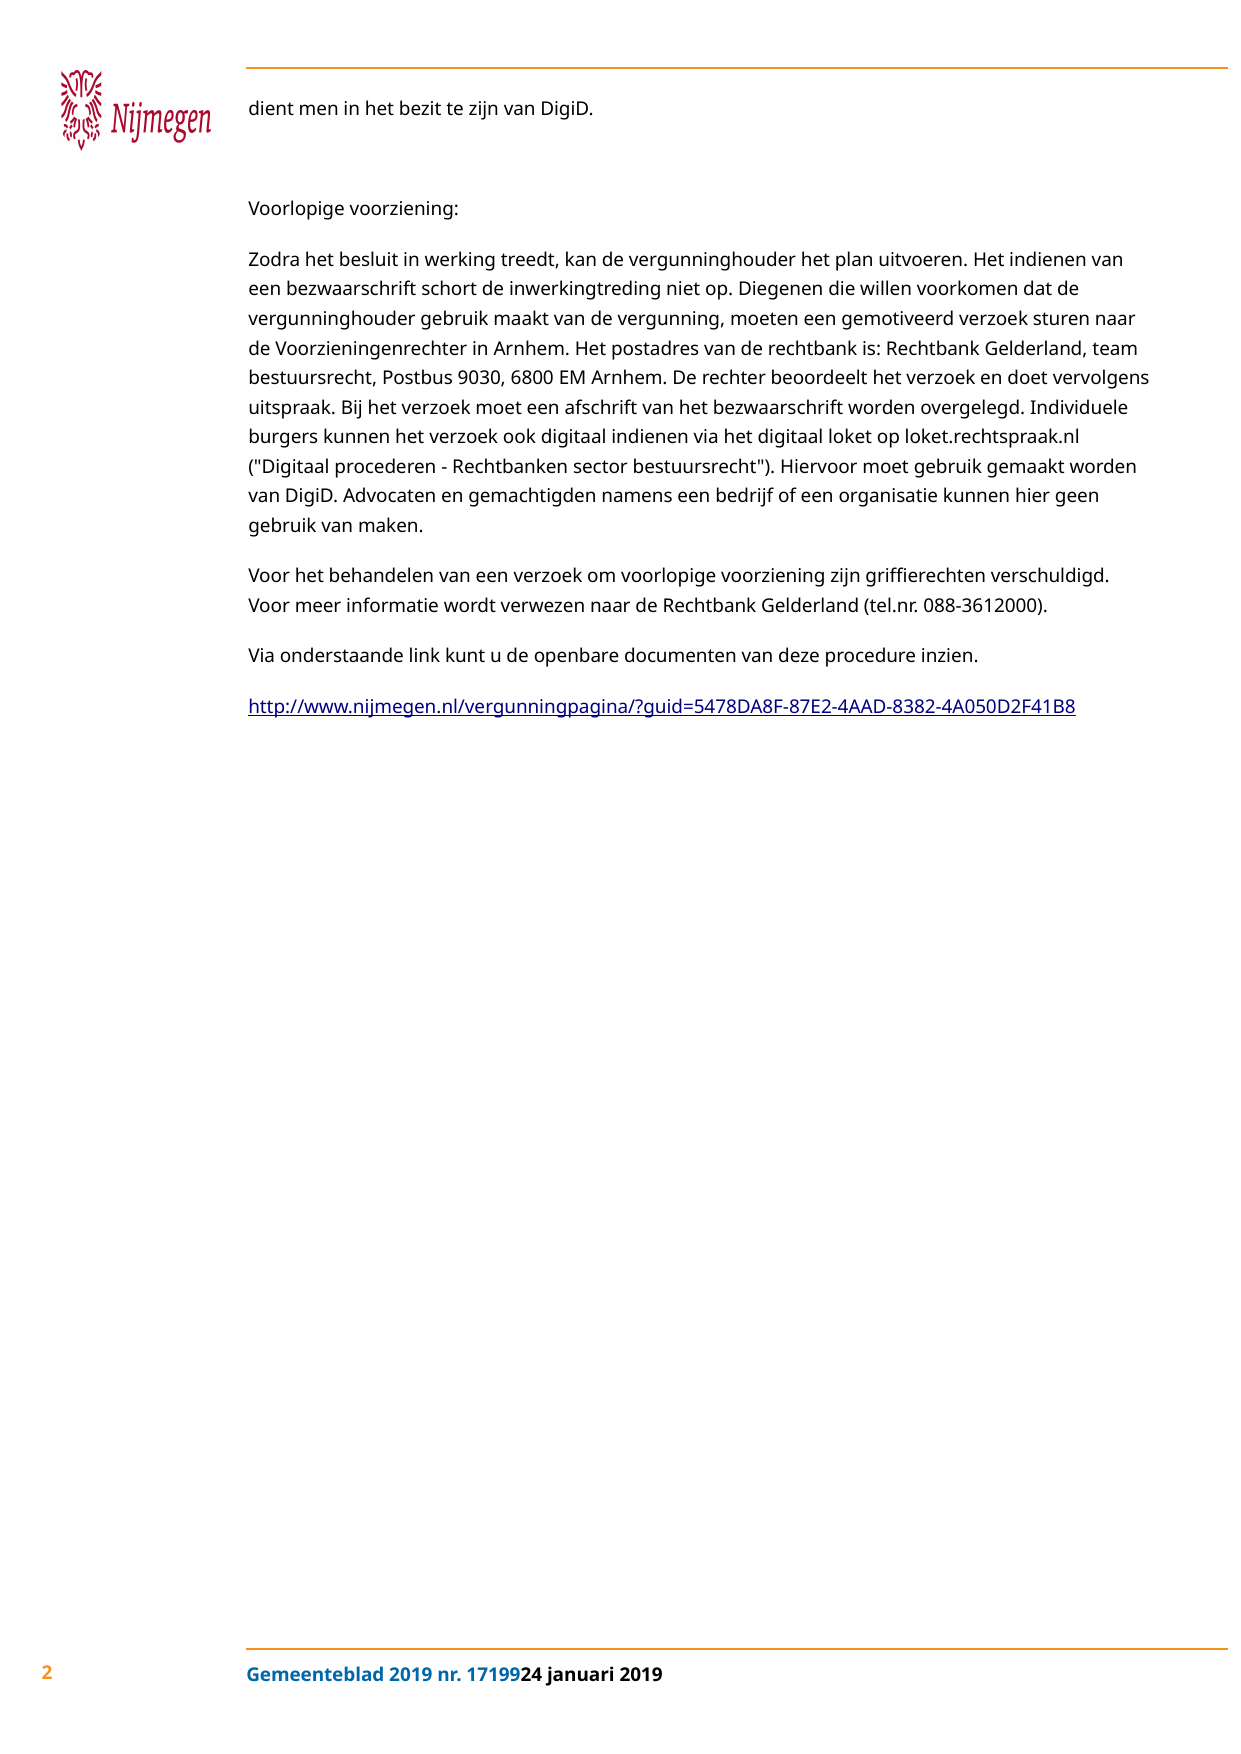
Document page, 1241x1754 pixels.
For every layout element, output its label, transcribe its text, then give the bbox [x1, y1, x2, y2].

text Voorlopige voorziening: [248, 196, 1152, 221]
picture [41, 47, 231, 172]
text http://www.nijmegen.nl/vergunningpagina/?guid=5478DA8F-87E2-4AAD-8382-4A050D2F41B8 [248, 693, 1152, 719]
text Voor het behandelen van een verzoek om voorlopige voorziening zijn griffierechten verschuldigd. Voor meer informatie wordt verwezen naar de Rechtbank Gelderland (tel.nr. 088-3612000). [248, 563, 1152, 618]
text Zodra het besluit in werking treedt, kan de vergunninghouder het plan uitvoeren. Het indienen van een bezwaarschrift schort de inwerkingtreding niet op. Diegenen die willen voorkomen dat de vergunninghouder gebruik maakt van de vergunning, moeten een gemotiveerd verzoek sturen naar de Voorzieningenrechter in Arnhem. Het postadres van de rechtbank is: Rechtbank Gelderland, team bestuursrecht, Postbus 9030, 6800 EM Arnhem. De rechter beoordeelt het verzoek en doet vervolgens uitspraak. Bij het verzoek moet een afschrift van het bezwaarschrift worden overgelegd. Individuele burgers kunnen het verzoek ook digitaal indienen via het digitaal loket op loket.rechtspraak.nl ("Digitaal procederen - Rechtbanken sector bestuursrecht"). Hiervoor moet gebruik gemaakt worden van DigiD. Advocaten en gemachtigden namens een bedrijf of een organisatie kunnen hier geen gebruik van maken. [248, 246, 1152, 538]
text dient men in het bezit te zijn van DigiD. [248, 95, 1152, 121]
text Via onderstaande link kunt u de openbare documenten van deze procedure inzien. [248, 643, 1152, 668]
